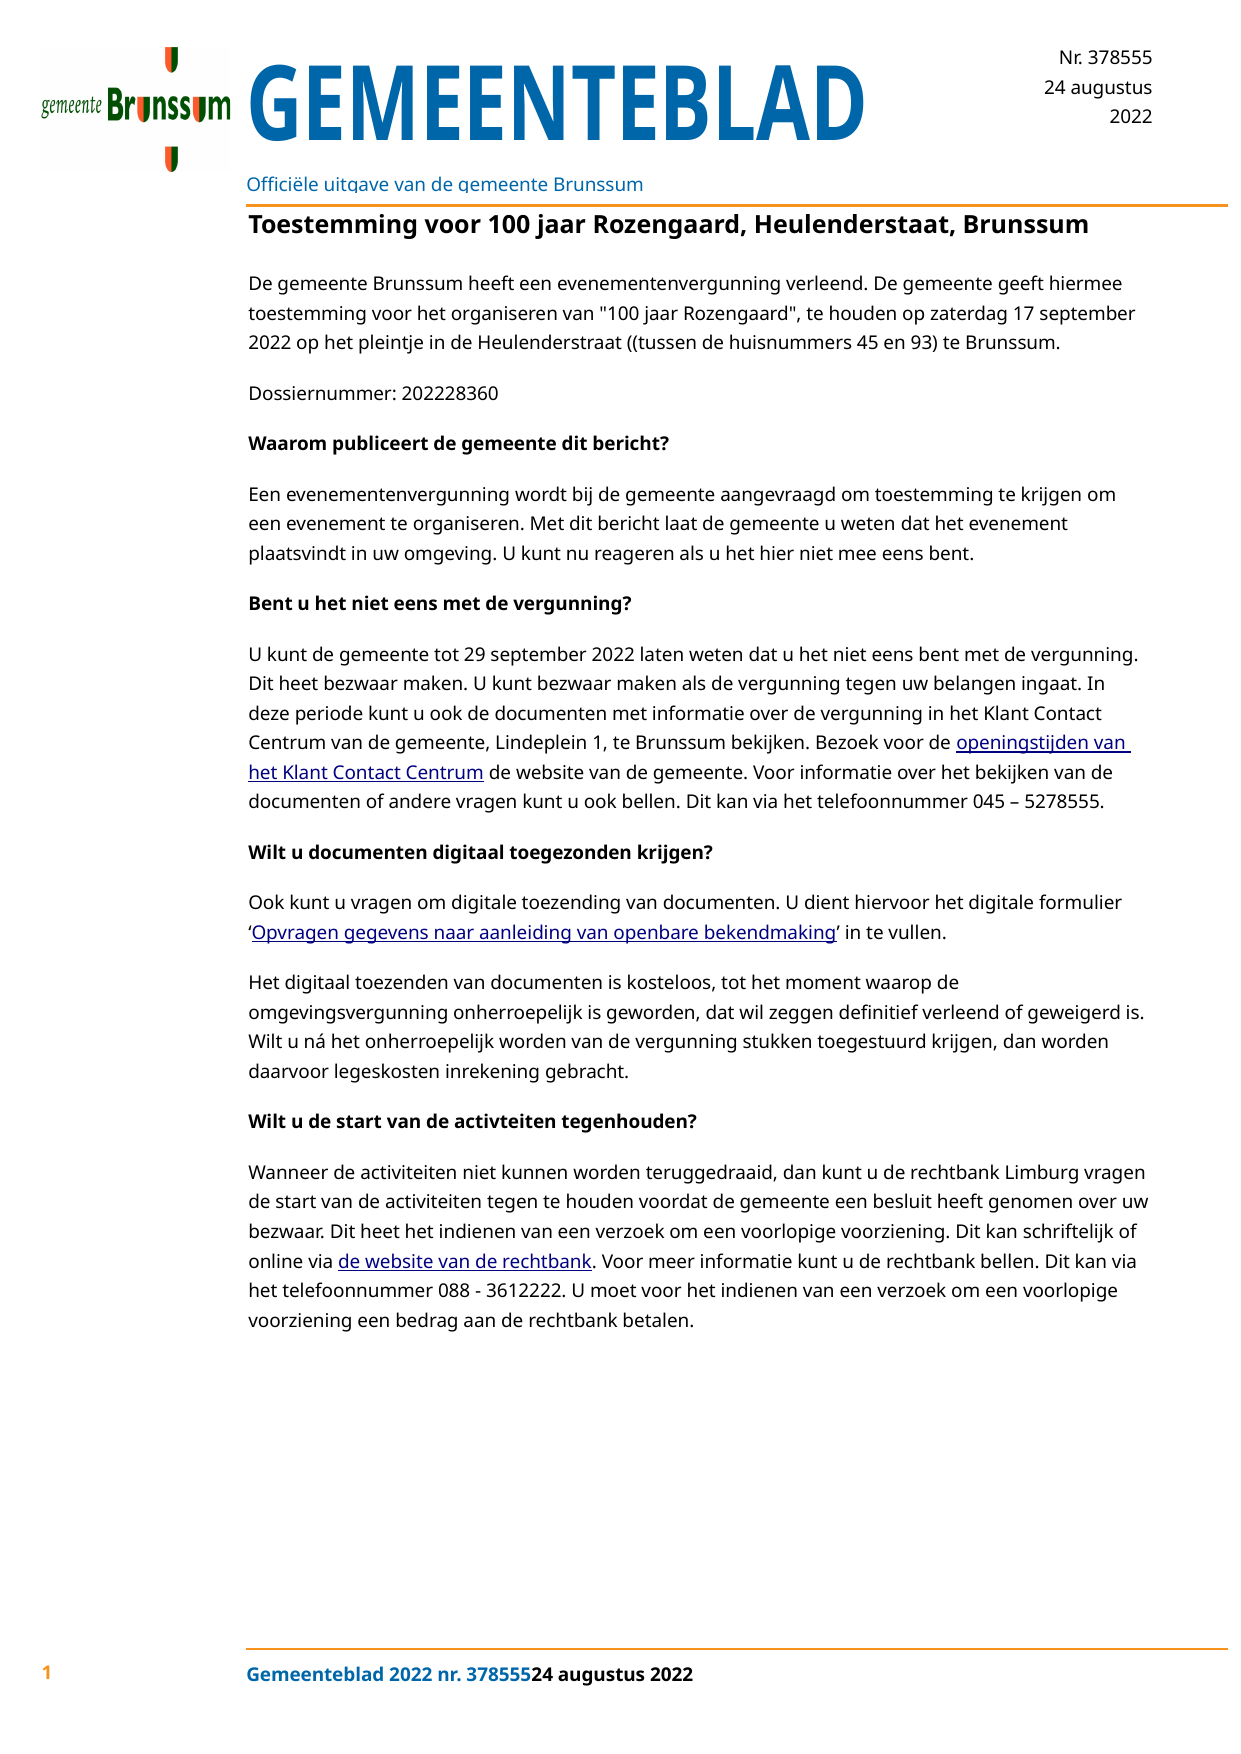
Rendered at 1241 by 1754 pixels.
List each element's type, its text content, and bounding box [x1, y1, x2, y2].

text Ook kunt u vragen om digitale toezending van documenten. U dient hiervoor het digitale formulier ‘Opvragen gegevens naar aanleiding van openbare bekendmaking’ in te vullen. [248, 889, 1152, 945]
text Een evenementenvergunning wordt bij de gemeente aangevraagd om toestemming te krijgen om een evenement te organiseren. Met dit bericht laat de gemeente u weten dat het evenement plaatsvindt in uw omgeving. U kunt nu reageren als u het hier niet mee eens bent. [248, 481, 1152, 566]
text Wilt u documenten digitaal toegezonden krijgen? [248, 839, 1152, 865]
text Dossiernummer: 202228360 [248, 380, 1152, 406]
text Wanneer de activiteiten niet kunnen worden teruggedraaid, dan kunt u de rechtbank Limburg vragen de start van de activiteiten tegen te houden voordat de gemeente een besluit heeft genomen over uw bezwaar. Dit heet het indienen van een verzoek om een voorlopige voorziening. Dit kan schriftelijk of online via de website van de rechtbank. Voor meer informatie kunt u de rechtbank bellen. Dit kan via het telefoonnummer 088 - 3612222. U moet voor het indienen van een verzoek om een voorlopige voorziening een bedrag aan de rechtbank betalen. [248, 1159, 1152, 1333]
text De gemeente Brunssum heeft een evenementenvergunning verleend. De gemeente geeft hiermee toestemming voor het organiseren van "100 jaar Rozengaard", te houden op zaterdag 17 september 2022 op het pleintje in de Heulenderstraat ((tussen de huisnummers 45 en 93) te Brunssum. [248, 270, 1152, 355]
picture [41, 47, 231, 172]
text Het digitaal toezenden van documenten is kosteloos, tot het moment waarop de omgevingsvergunning onherroepelijk is geworden, dat wil zeggen definitief verleend of geweigerd is. Wilt u ná het onherroepelijk worden van de vergunning stukken toegestuurd krijgen, dan worden daarvoor legeskosten inrekening gebracht. [248, 969, 1152, 1084]
text Bent u het niet eens met de vergunning? [248, 590, 1152, 616]
text Toestemming voor 100 jaar Rozengaard, Heulenderstaat, Brunssum [248, 207, 1152, 241]
text Wilt u de start van de activteiten tegenhouden? [248, 1109, 1152, 1134]
text Waarom publiceert de gemeente dit bericht? [248, 430, 1152, 456]
text U kunt de gemeente tot 29 september 2022 laten weten dat u het niet eens bent met de vergunning. Dit heet bezwaar maken. U kunt bezwaar maken als de vergunning tegen uw belangen ingaat. In deze periode kunt u ook de documenten met informatie over de vergunning in het Klant Contact Centrum van de gemeente, Lindeplein 1, te Brunssum bekijken. Bezoek voor de openingstijden van het Klant Contact Centrum de website van de gemeente. Voor informatie over het bekijken van de documenten of andere vragen kunt u ook bellen. Dit kan via het telefoonnummer 045 – 5278555. [248, 641, 1152, 814]
